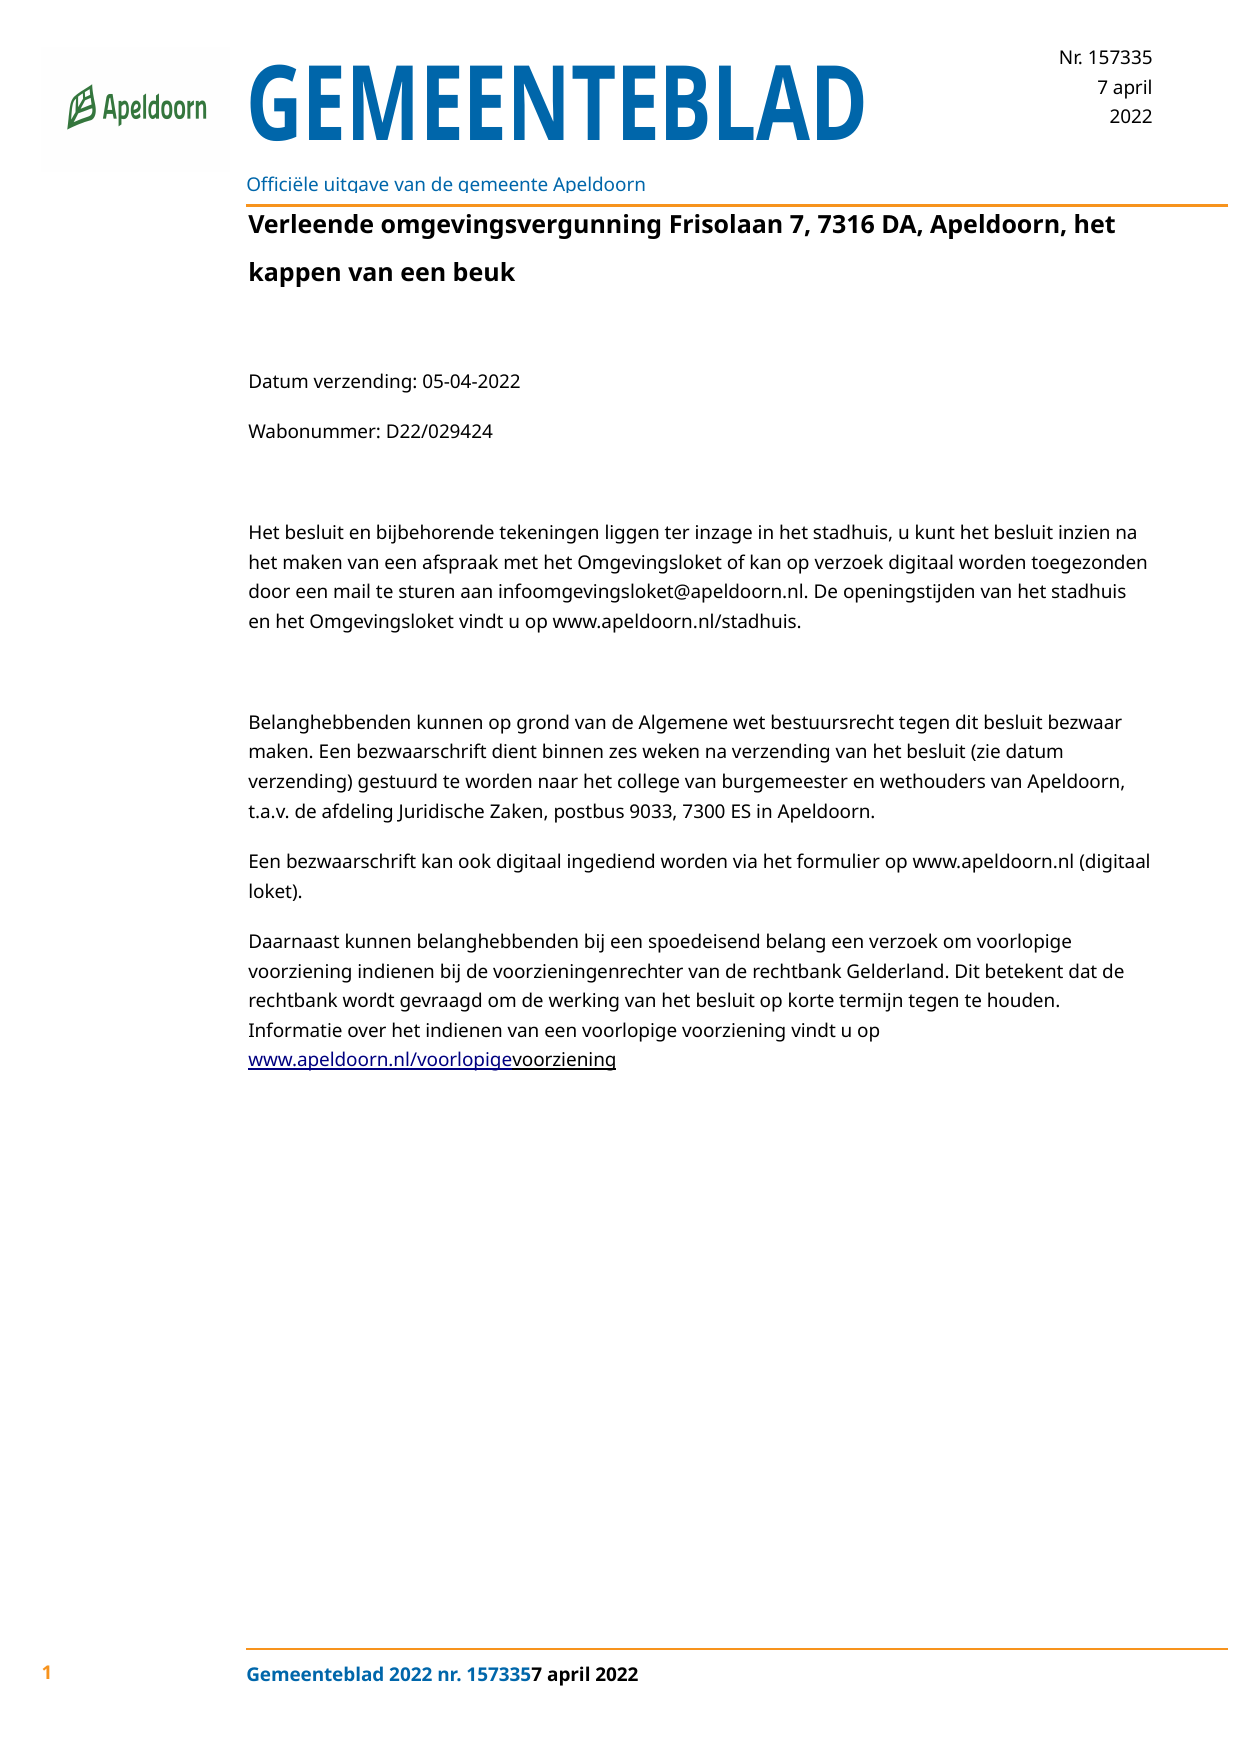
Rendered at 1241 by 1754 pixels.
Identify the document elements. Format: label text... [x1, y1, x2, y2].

text Belanghebbenden kunnen op grond van de Algemene wet bestuursrecht tegen dit besluit bezwaar maken. Een bezwaarschrift dient binnen zes weken na verzending van het besluit (zie datum verzending) gestuurd te worden naar het college van burgemeester en wethouders van Apeldoorn, t.a.v. de afdeling Juridische Zaken, postbus 9033, 7300 ES in Apeldoorn. [248, 709, 1152, 824]
picture [41, 47, 231, 172]
text Daarnaast kunnen belanghebbenden bij een spoedeisend belang een verzoek om voorlopige voorziening indienen bij de voorzieningenrechter van de rechtbank Gelderland. Dit betekent dat de rechtbank wordt gevraagd om de werking van het besluit op korte termijn tegen te houden. Informatie over het indienen van een voorlopige voorziening vindt u op www.apeldoorn.nl/voorlopigevoorziening [248, 928, 1152, 1072]
text Wabonummer: D22/029424 [248, 419, 1152, 444]
text Datum verzending: 05-04-2022 [248, 368, 1152, 394]
text Het besluit en bijbehorende tekeningen liggen ter inzage in het stadhuis, u kunt het besluit inzien na het maken van een afspraak met het Omgevingsloket of kan op verzoek digitaal worden toegezonden door een mail te sturen aan infoomgevingsloket@apeldoorn.nl. De openingstijden van het stadhuis en het Omgevingsloket vindt u op www.apeldoorn.nl/stadhuis. [248, 519, 1152, 634]
text Een bezwaarschrift kan ook digitaal ingediend worden via het formulier op www.apeldoorn.nl (digitaal loket). [248, 848, 1152, 904]
text Verleende omgevingsvergunning Frisolaan 7, 7316 DA, Apeldoorn, het kappen van een beuk [248, 207, 1152, 288]
